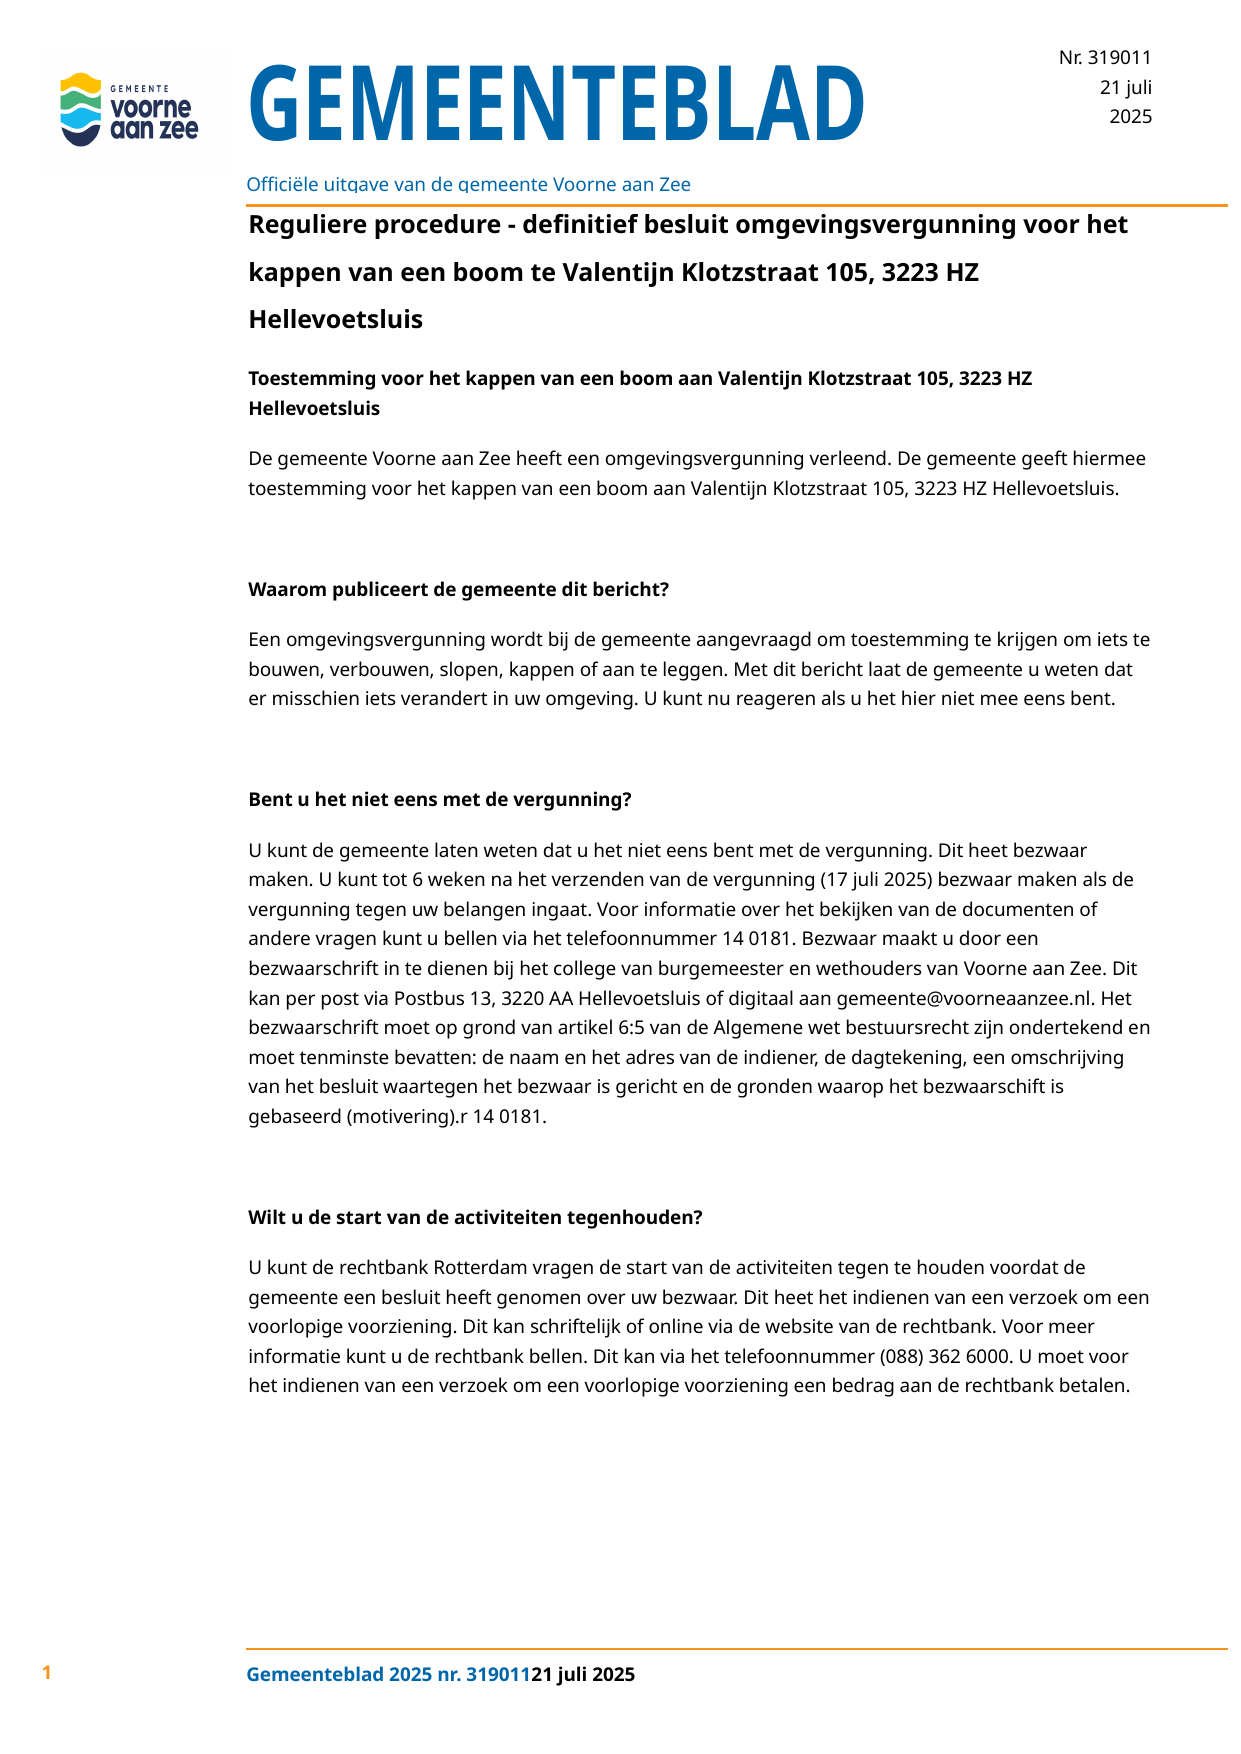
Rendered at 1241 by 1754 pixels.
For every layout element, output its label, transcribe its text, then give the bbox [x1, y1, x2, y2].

text Toestemming voor het kappen van een boom aan Valentijn Klotzstraat 105, 3223 HZ Hellevoetsluis [248, 366, 1152, 421]
text U kunt de gemeente laten weten dat u het niet eens bent met de vergunning. Dit heet bezwaar maken. U kunt tot 6 weken na het verzenden van de vergunning (17 juli 2025) bezwaar maken als de vergunning tegen uw belangen ingaat. Voor informatie over het bekijken van de documenten of andere vragen kunt u bellen via het telefoonnummer 14 0181. Bezwaar maakt u door een bezwaarschrift in te dienen bij het college van burgemeester en wethouders van Voorne aan Zee. Dit kan per post via Postbus 13, 3220 AA Hellevoetsluis of digitaal aan gemeente@voorneaanzee.nl. Het bezwaarschrift moet op grond van artikel 6:5 van de Algemene wet bestuursrecht zijn ondertekend en moet tenminste bevatten: de naam en het adres van de indiener, de dagtekening, een omschrijving van het besluit waartegen het bezwaar is gericht en de gronden waarop het bezwaarschift is gebaseerd (motivering).r 14 0181. [248, 837, 1152, 1129]
text Reguliere procedure - definitief besluit omgevingsvergunning voor het kappen van een boom te Valentijn Klotzstraat 105, 3223 HZ Hellevoetsluis [248, 207, 1152, 336]
text U kunt de rechtbank Rotterdam vragen de start van de activiteiten tegen te houden voordat de gemeente een besluit heeft genomen over uw bezwaar. Dit heet het indienen van een verzoek om een voorlopige voorziening. Dit kan schriftelijk of online via de website van de rechtbank. Voor meer informatie kunt u de rechtbank bellen. Dit kan via het telefoonnummer (088) 362 6000. U moet voor het indienen van een verzoek om een voorlopige voorziening een bedrag aan de rechtbank betalen. [248, 1254, 1152, 1398]
text Wilt u de start van de activiteiten tegenhouden? [248, 1204, 1152, 1229]
text Waarom publiceert de gemeente dit bericht? [248, 576, 1152, 602]
text De gemeente Voorne aan Zee heeft een omgevingsvergunning verleend. De gemeente geeft hiermee toestemming voor het kappen van een boom aan Valentijn Klotzstraat 105, 3223 HZ Hellevoetsluis. [248, 446, 1152, 501]
picture [41, 47, 231, 172]
text Bent u het niet eens met de vergunning? [248, 786, 1152, 812]
text Een omgevingsvergunning wordt bij de gemeente aangevraagd om toestemming te krijgen om iets te bouwen, verbouwen, slopen, kappen of aan te leggen. Met dit bericht laat de gemeente u weten dat er misschien iets verandert in uw omgeving. U kunt nu reageren als u het hier niet mee eens bent. [248, 626, 1152, 711]
